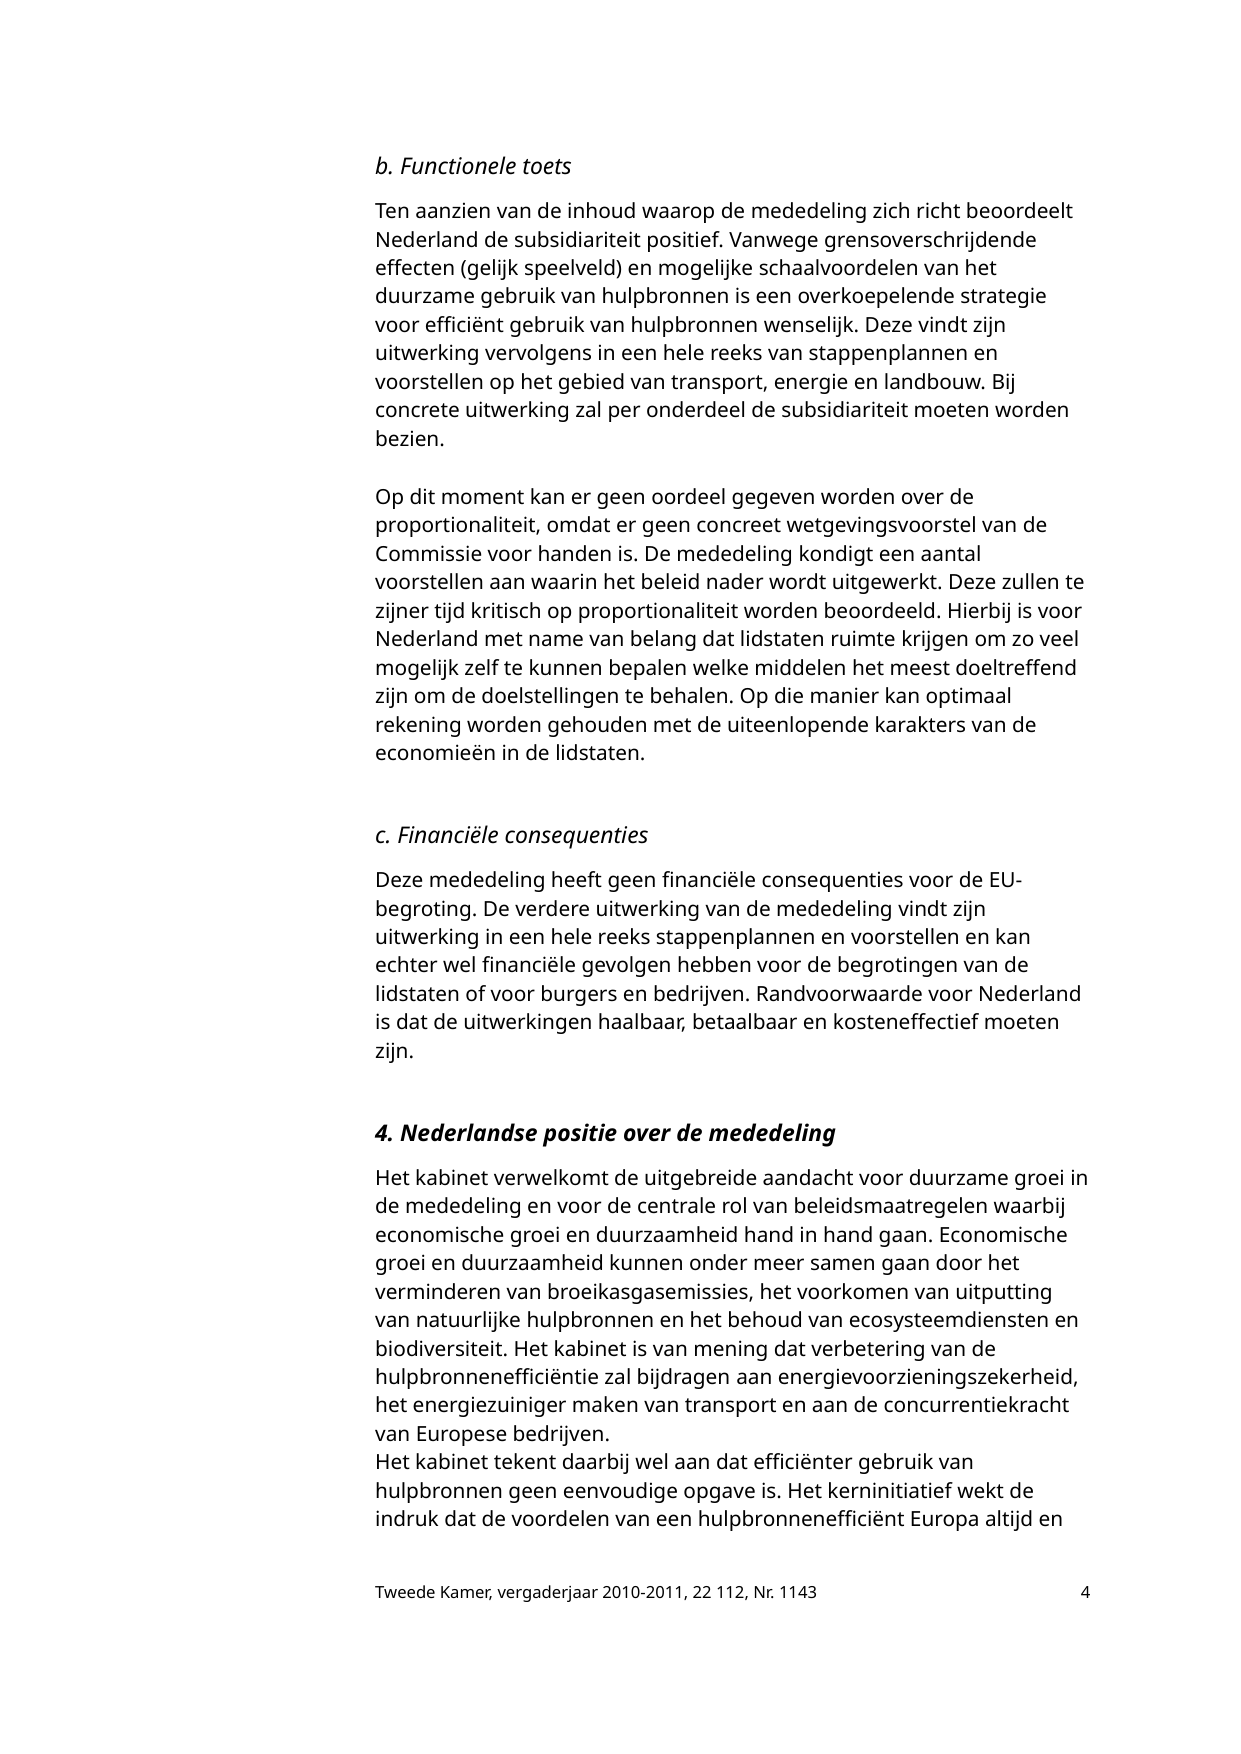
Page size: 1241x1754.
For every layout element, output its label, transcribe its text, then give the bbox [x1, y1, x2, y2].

text Op dit moment kan er geen oordeel gegeven worden over de proportionaliteit, omdat er geen concreet wetgevingsvoorstel van de Commissie voor handen is. De mededeling kondigt een aantal voorstellen aan waarin het beleid nader wordt uitgewerkt. Deze zullen te zijner tijd kritisch op proportionaliteit worden beoordeeld. Hierbij is voor Nederland met name van belang dat lidstaten ruimte krijgen om zo veel mogelijk zelf te kunnen bepalen welke middelen het meest doeltreffend zijn om de doelstellingen te behalen. Op die manier kan optimaal rekening worden gehouden met de uiteenlopende karakters van de economieën in de lidstaten. [375, 482, 1090, 767]
subtitle b. Functionele toets [375, 150, 1090, 181]
text Deze mededeling heeft geen financiële consequenties voor de EU-begroting. De verdere uitwerking van de mededeling vindt zijn uitwerking in een hele reeks stappenplannen en voorstellen en kan echter wel financiële gevolgen hebben voor de begrotingen van de lidstaten of voor burgers en bedrijven. Randvoorwaarde voor Nederland is dat de uitwerkingen haalbaar, betaalbaar en kosteneffectief moeten zijn. [375, 865, 1090, 1064]
text Het kabinet verwelkomt de uitgebreide aandacht voor duurzame groei in de mededeling en voor de centrale rol van beleidsmaatregelen waarbij economische groei en duurzaamheid hand in hand gaan. Economische groei en duurzaamheid kunnen onder meer samen gaan door het verminderen van broeikasgasemissies, het voorkomen van uitputting van natuurlijke hulpbronnen en het behoud van ecosysteemdiensten en biodiversiteit. Het kabinet is van mening dat verbetering van de hulpbronnenefficiëntie zal bijdragen aan energievoorzieningszekerheid, het energiezuiniger maken van transport en aan de concurrentiekracht van Europese bedrijven. [375, 1163, 1090, 1447]
subtitle 4. Nederlandse positie over de mededeling [375, 1117, 1090, 1148]
subtitle c. Financiële consequenties [375, 819, 1090, 850]
text Ten aanzien van de inhoud waarop de mededeling zich richt beoordeelt Nederland de subsidiariteit positief. Vanwege grensoverschrijdende effecten (gelijk speelveld) en mogelijke schaalvoordelen van het duurzame gebruik van hulpbronnen is een overkoepelende strategie voor efficiënt gebruik van hulpbronnen wenselijk. Deze vindt zijn uitwerking vervolgens in een hele reeks van stappenplannen en voorstellen op het gebied van transport, energie en landbouw. Bij concrete uitwerking zal per onderdeel de subsidiariteit moeten worden bezien. [375, 196, 1090, 452]
text Het kabinet tekent daarbij wel aan dat efficiënter gebruik van hulpbronnen geen eenvoudige opgave is. Het kerninitiatief wekt de indruk dat de voordelen van een hulpbronnenefficiënt Europa altijd en [375, 1447, 1090, 1533]
